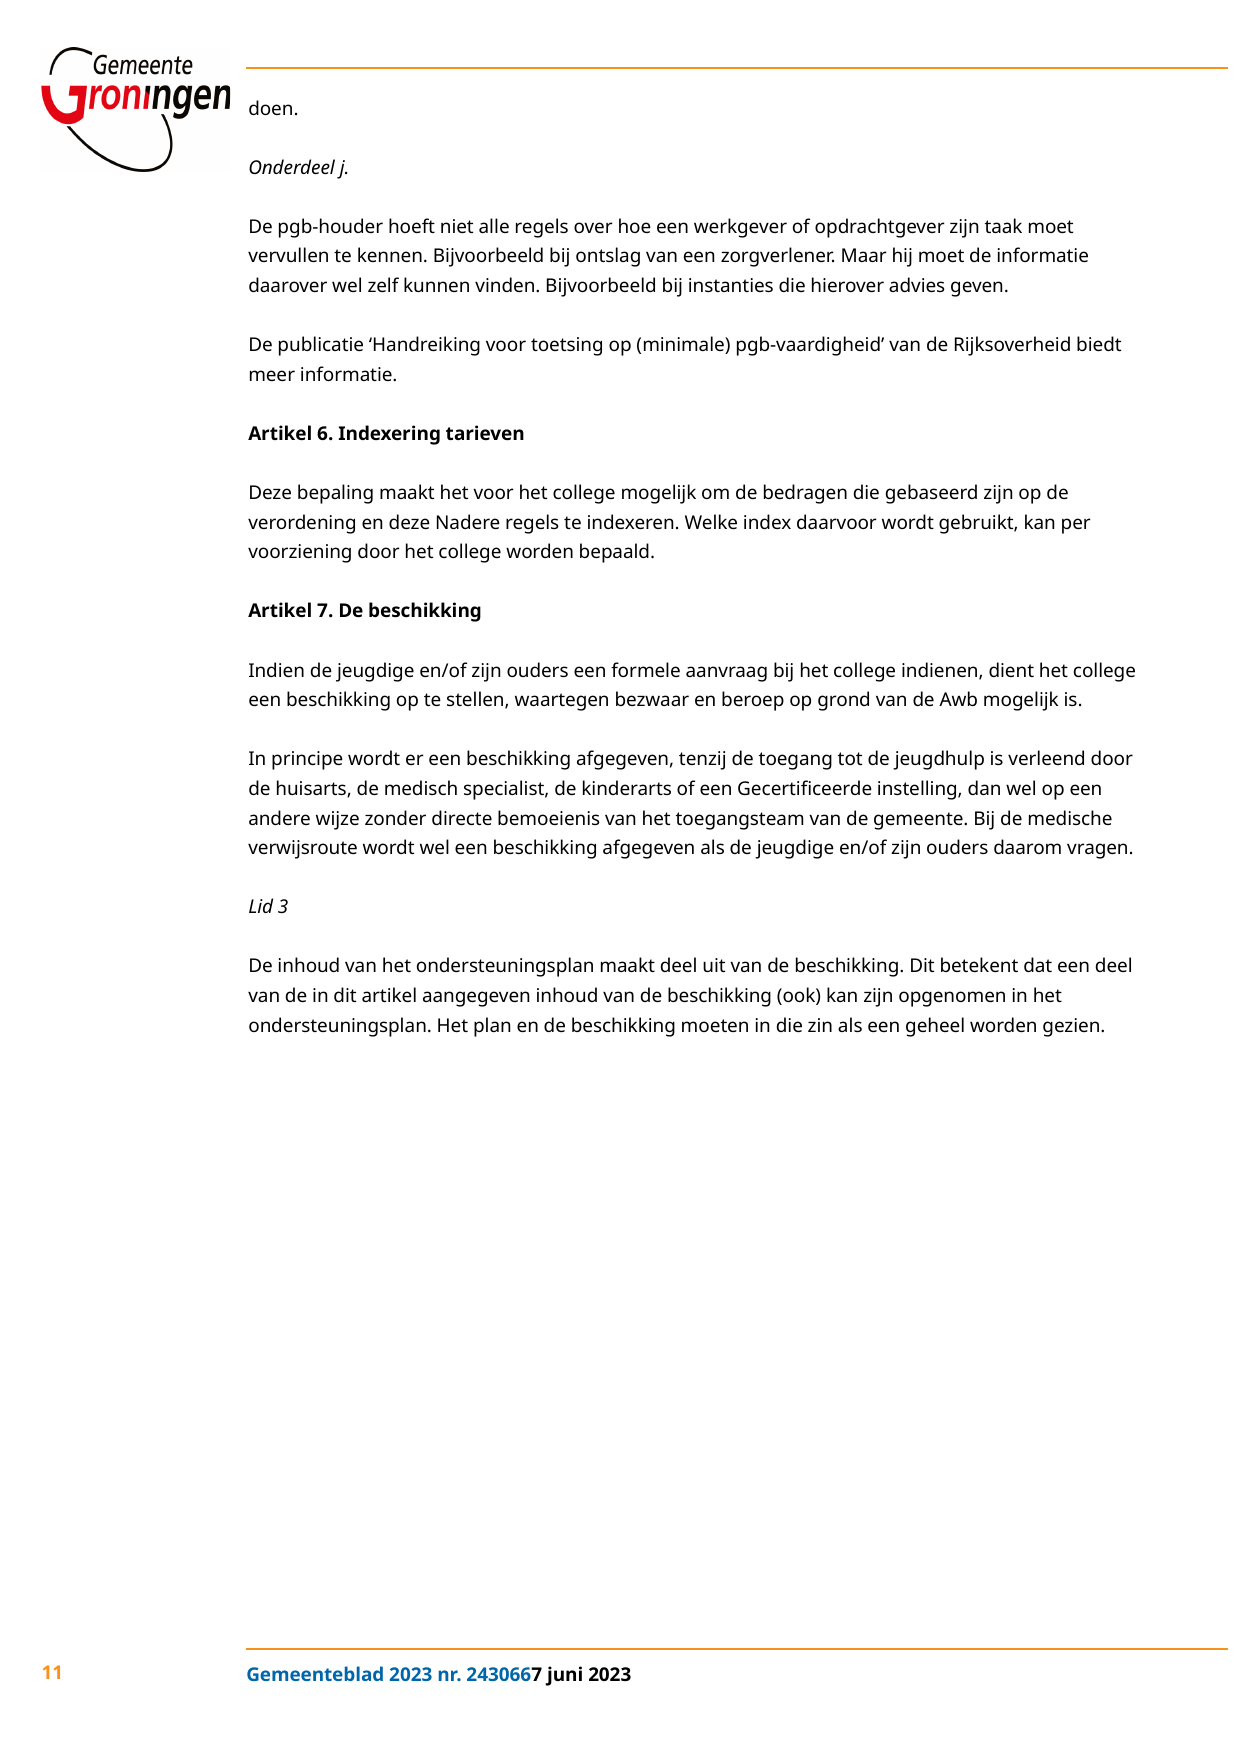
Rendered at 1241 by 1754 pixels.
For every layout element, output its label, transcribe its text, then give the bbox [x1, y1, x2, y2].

text Indien de jeugdige en/of zijn ouders een formele aanvraag bij het college indienen, dient het college een beschikking op te stellen, waartegen bezwaar en beroep op grond van de Awb mogelijk is. [248, 657, 1152, 712]
text Lid 3 [248, 893, 1152, 919]
text doen. [248, 95, 1152, 121]
picture [41, 47, 231, 172]
text De publicatie ‘Handreiking voor toetsing op (minimale) pgb-vaardigheid’ van de Rijksoverheid biedt meer informatie. [248, 331, 1152, 387]
text De pgb-houder hoeft niet alle regels over hoe een werkgever of opdrachtgever zijn taak moet vervullen te kennen. Bijvoorbeeld bij ontslag van een zorgverlener. Maar hij moet de informatie daarover wel zelf kunnen vinden. Bijvoorbeeld bij instanties die hierover advies geven. [248, 213, 1152, 298]
text Deze bepaling maakt het voor het college mogelijk om de bedragen die gebaseerd zijn op de verordening en deze Nadere regels te indexeren. Welke index daarvoor wordt gebruikt, kan per voorziening door het college worden bepaald. [248, 479, 1152, 564]
text Onderdeel j. [248, 154, 1152, 180]
text De inhoud van het ondersteuningsplan maakt deel uit van de beschikking. Dit betekent dat een deel van de in dit artikel aangegeven inhoud van de beschikking (ook) kan zijn opgenomen in het ondersteuningsplan. Het plan en de beschikking moeten in die zin als een geheel worden gezien. [248, 953, 1152, 1038]
text In principe wordt er een beschikking afgegeven, tenzij de toegang tot de jeugdhulp is verleend door de huisarts, de medisch specialist, de kinderarts of een Gecertificeerde instelling, dan wel op een andere wijze zonder directe bemoeienis van het toegangsteam van de gemeente. Bij de medische verwijsroute wordt wel een beschikking afgegeven als de jeugdige en/of zijn ouders daarom vragen. [248, 746, 1152, 860]
text Artikel 7. De beschikking [248, 598, 1152, 623]
text Artikel 6. Indexering tarieven [248, 420, 1152, 446]
